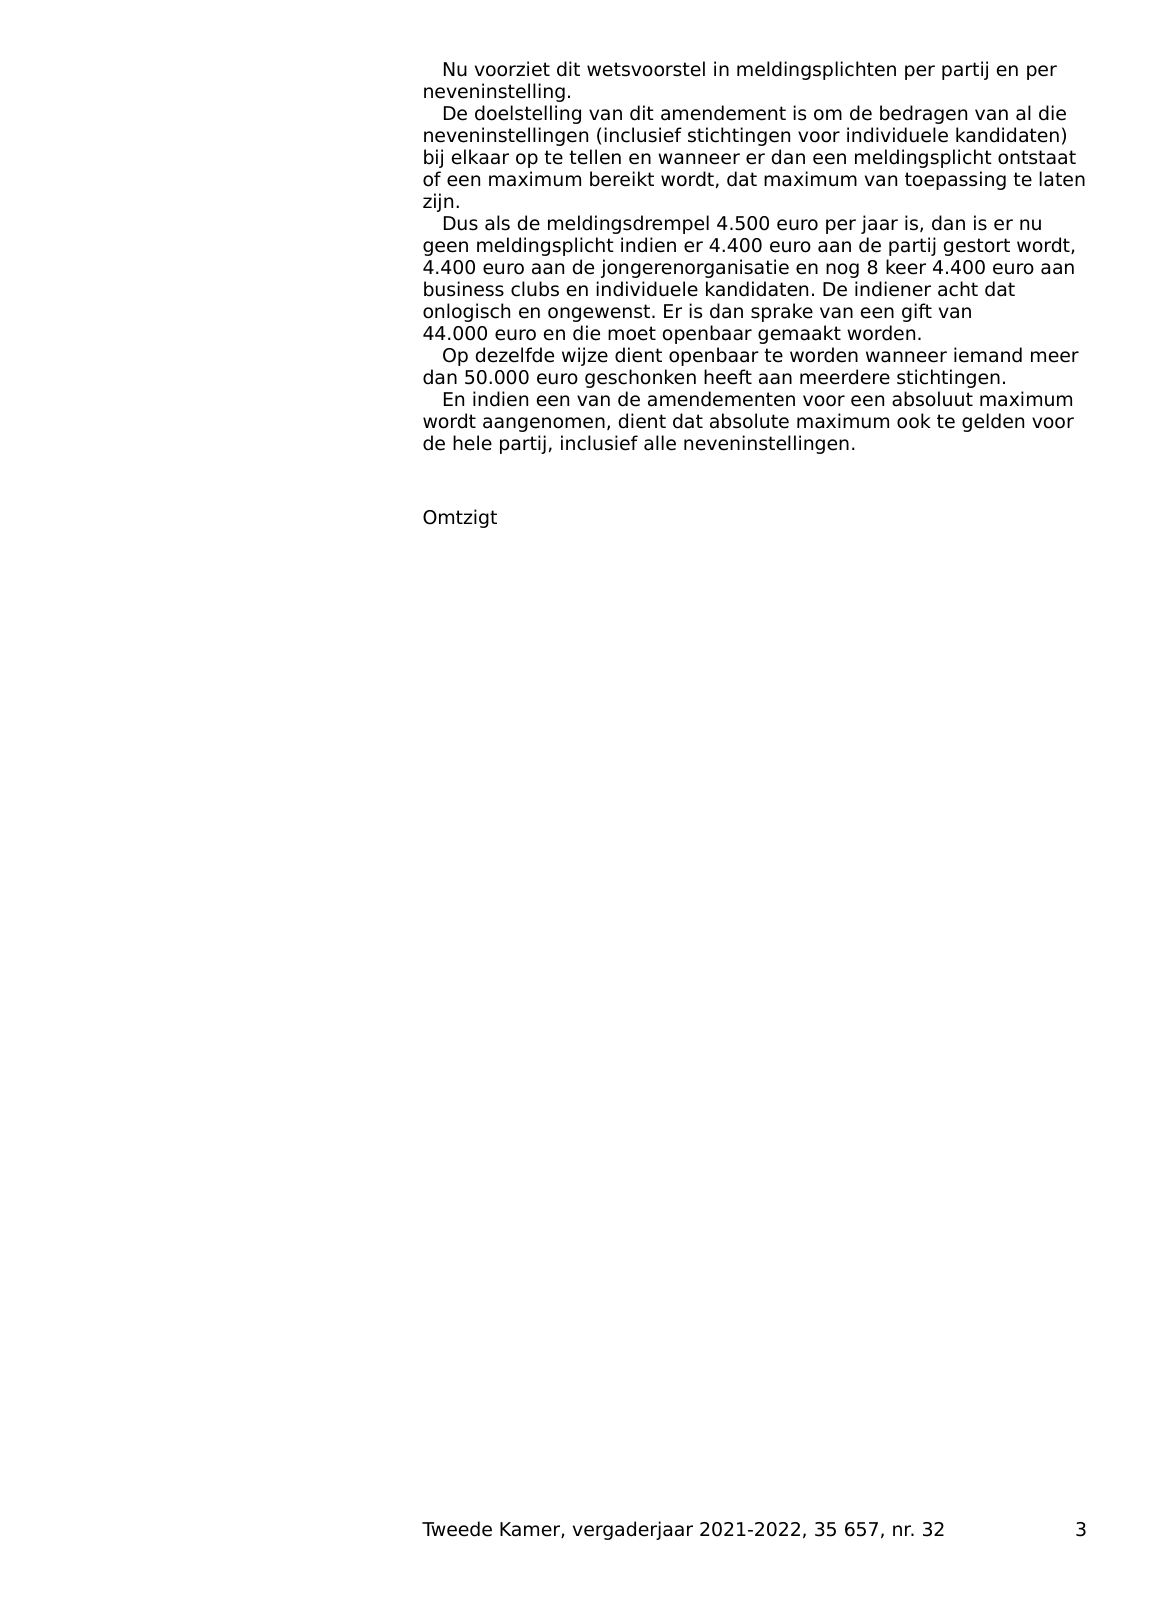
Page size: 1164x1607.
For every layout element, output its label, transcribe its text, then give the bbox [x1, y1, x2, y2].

text Dus als de meldingsdrempel 4.500 euro per jaar is, dan is er nu geen meldingsplicht indien er 4.400 euro aan de partij gestort wordt, 4.400 euro aan de jongerenorganisatie en nog 8 keer 4.400 euro aan business clubs en individuele kandidaten. De indiener acht dat onlogisch en ongewenst. Er is dan sprake van een gift van 44.000 euro en die moet openbaar gemaakt worden. [422, 213, 1087, 345]
text Nu voorziet dit wetsvoorstel in meldingsplichten per partij en per neveninstelling. [422, 59, 1087, 103]
text Omtzigt [422, 485, 1087, 529]
text De doelstelling van dit amendement is om de bedragen van al die neveninstellingen (inclusief stichtingen voor individuele kandidaten) bij elkaar op te tellen en wanneer er dan een meldingsplicht ontstaat of een maximum bereikt wordt, dat maximum van toepassing te laten zijn. [422, 103, 1087, 213]
text Op dezelfde wijze dient openbaar te worden wanneer iemand meer dan 50.000 euro geschonken heeft aan meerdere stichtingen. [422, 345, 1087, 389]
text En indien een van de amendementen voor een absoluut maximum wordt aangenomen, dient dat absolute maximum ook te gelden voor de hele partij, inclusief alle neveninstellingen. [422, 389, 1087, 455]
